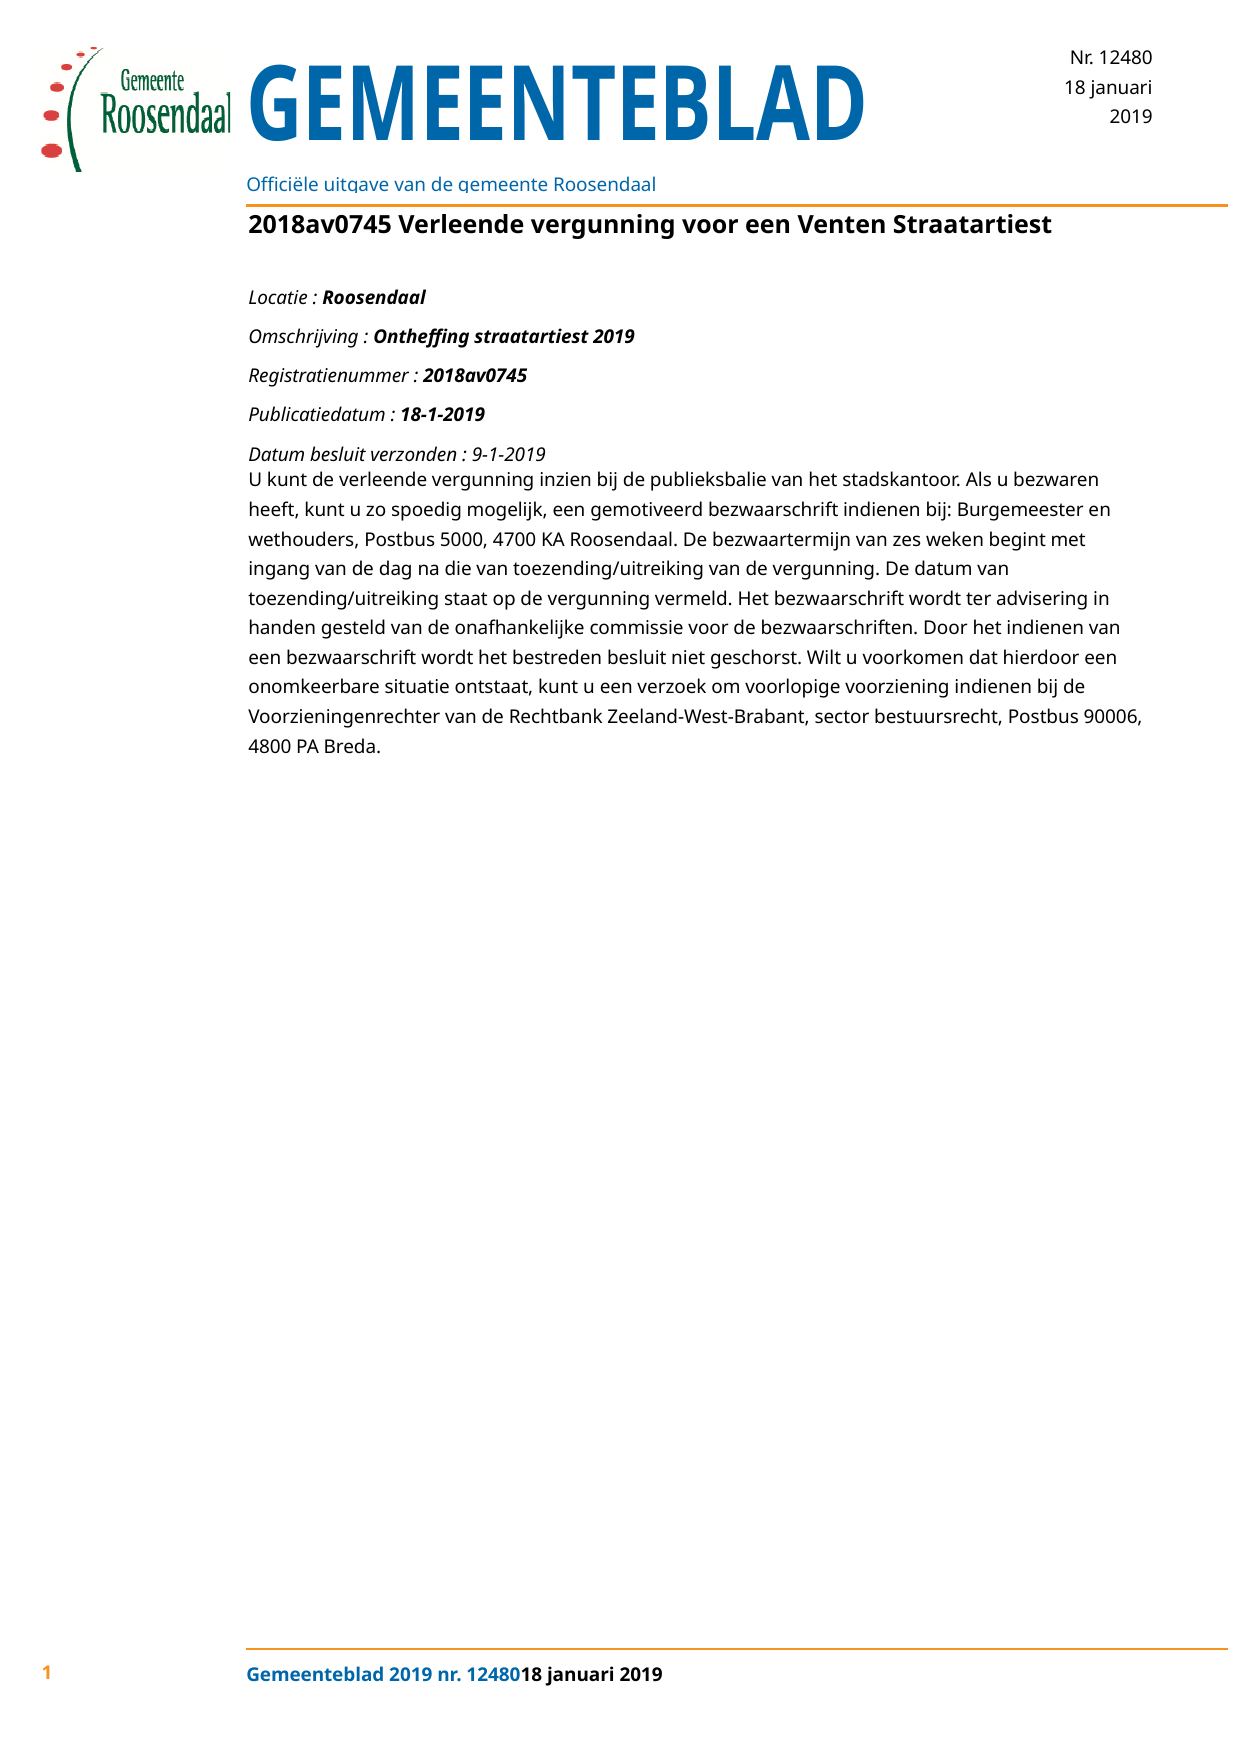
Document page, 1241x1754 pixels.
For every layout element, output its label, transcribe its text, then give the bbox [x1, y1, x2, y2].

text Locatie : Roosendaal [248, 284, 1152, 309]
text U kunt de verleende vergunning inzien bij de publieksbalie van het stadskantoor. Als u bezwaren heeft, kunt u zo spoedig mogelijk, een gemotiveerd bezwaarschrift indienen bij: Burgemeester en wethouders, Postbus 5000, 4700 KA Roosendaal. De bezwaartermijn van zes weken begint met ingang van de dag na die van toezending/uitreiking van de vergunning. De datum van toezending/uitreiking staat op de vergunning vermeld. Het bezwaarschrift wordt ter advisering in handen gesteld van de onafhankelijke commissie voor de bezwaarschriften. Door het indienen van een bezwaarschrift wordt het bestreden besluit niet geschorst. Wilt u voorkomen dat hierdoor een onomkeerbare situatie ontstaat, kunt u een verzoek om voorlopige voorziening indienen bij de Voorzieningenrechter van de Rechtbank Zeeland-West-Brabant, sector bestuursrecht, Postbus 90006, 4800 PA Breda. [248, 467, 1152, 759]
text Datum besluit verzonden : 9-1-2019 [248, 441, 1152, 467]
text Publicatiedatum : 18-1-2019 [248, 402, 1152, 427]
text Omschrijving : Ontheffing straatartiest 2019 [248, 323, 1152, 349]
text 2018av0745 Verleende vergunning voor een Venten Straatartiest [248, 207, 1152, 241]
picture [41, 47, 231, 172]
text Registratienummer : 2018av0745 [248, 362, 1152, 388]
